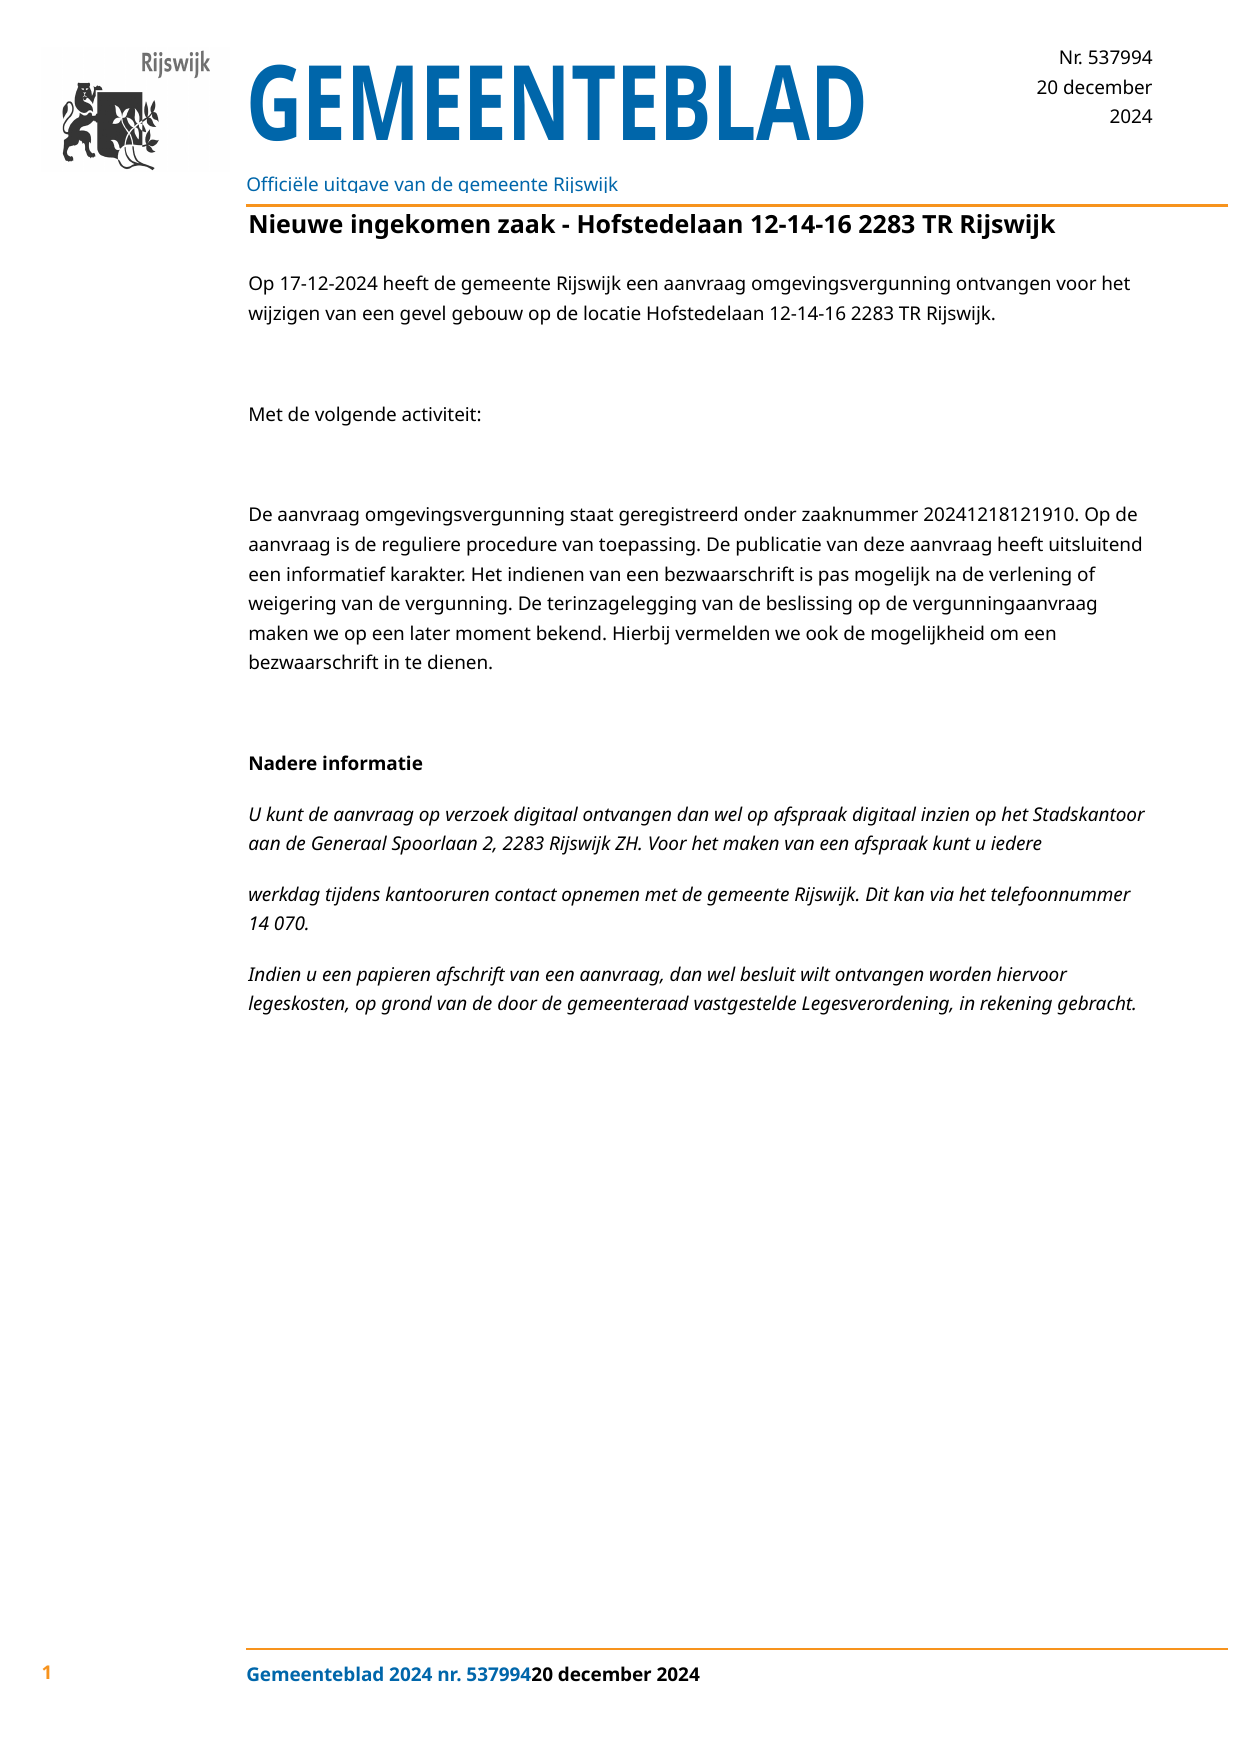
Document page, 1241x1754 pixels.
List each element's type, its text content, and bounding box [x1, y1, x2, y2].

text Op 17-12-2024 heeft de gemeente Rijswijk een aanvraag omgevingsvergunning ontvangen voor het wijzigen van een gevel gebouw op de locatie Hofstedelaan 12-14-16 2283 TR Rijswijk. [248, 270, 1152, 326]
text Nadere informatie [248, 750, 1152, 776]
text Met de volgende activiteit: [248, 401, 1152, 426]
text Nieuwe ingekomen zaak - Hofstedelaan 12-14-16 2283 TR Rijswijk [248, 207, 1152, 241]
text werkdag tijdens kantooruren contact opnemen met de gemeente Rijswijk. Dit kan via het telefoonnummer 14 070. [248, 881, 1152, 936]
text Indien u een papieren afschrift van een aanvraag, dan wel besluit wilt ontvangen worden hiervoor legeskosten, op grond van de door de gemeenteraad vastgestelde Legesverordening, in rekening gebracht. [248, 961, 1152, 1016]
text U kunt de aanvraag op verzoek digitaal ontvangen dan wel op afspraak digitaal inzien op het Stadskantoor aan de Generaal Spoorlaan 2, 2283 Rijswijk ZH. Voor het maken van een afspraak kunt u iedere [248, 801, 1152, 856]
picture [41, 47, 231, 172]
text De aanvraag omgevingsvergunning staat geregistreerd onder zaaknummer 20241218121910. Op de aanvraag is de reguliere procedure van toepassing. De publicatie van deze aanvraag heeft uitsluitend een informatief karakter. Het indienen van een bezwaarschrift is pas mogelijk na de verlening of weigering van de vergunning. De terinzagelegging van de beslissing op de vergunningaanvraag maken we op een later moment bekend. Hierbij vermelden we ook de mogelijkheid om een bezwaarschrift in te dienen. [248, 502, 1152, 675]
